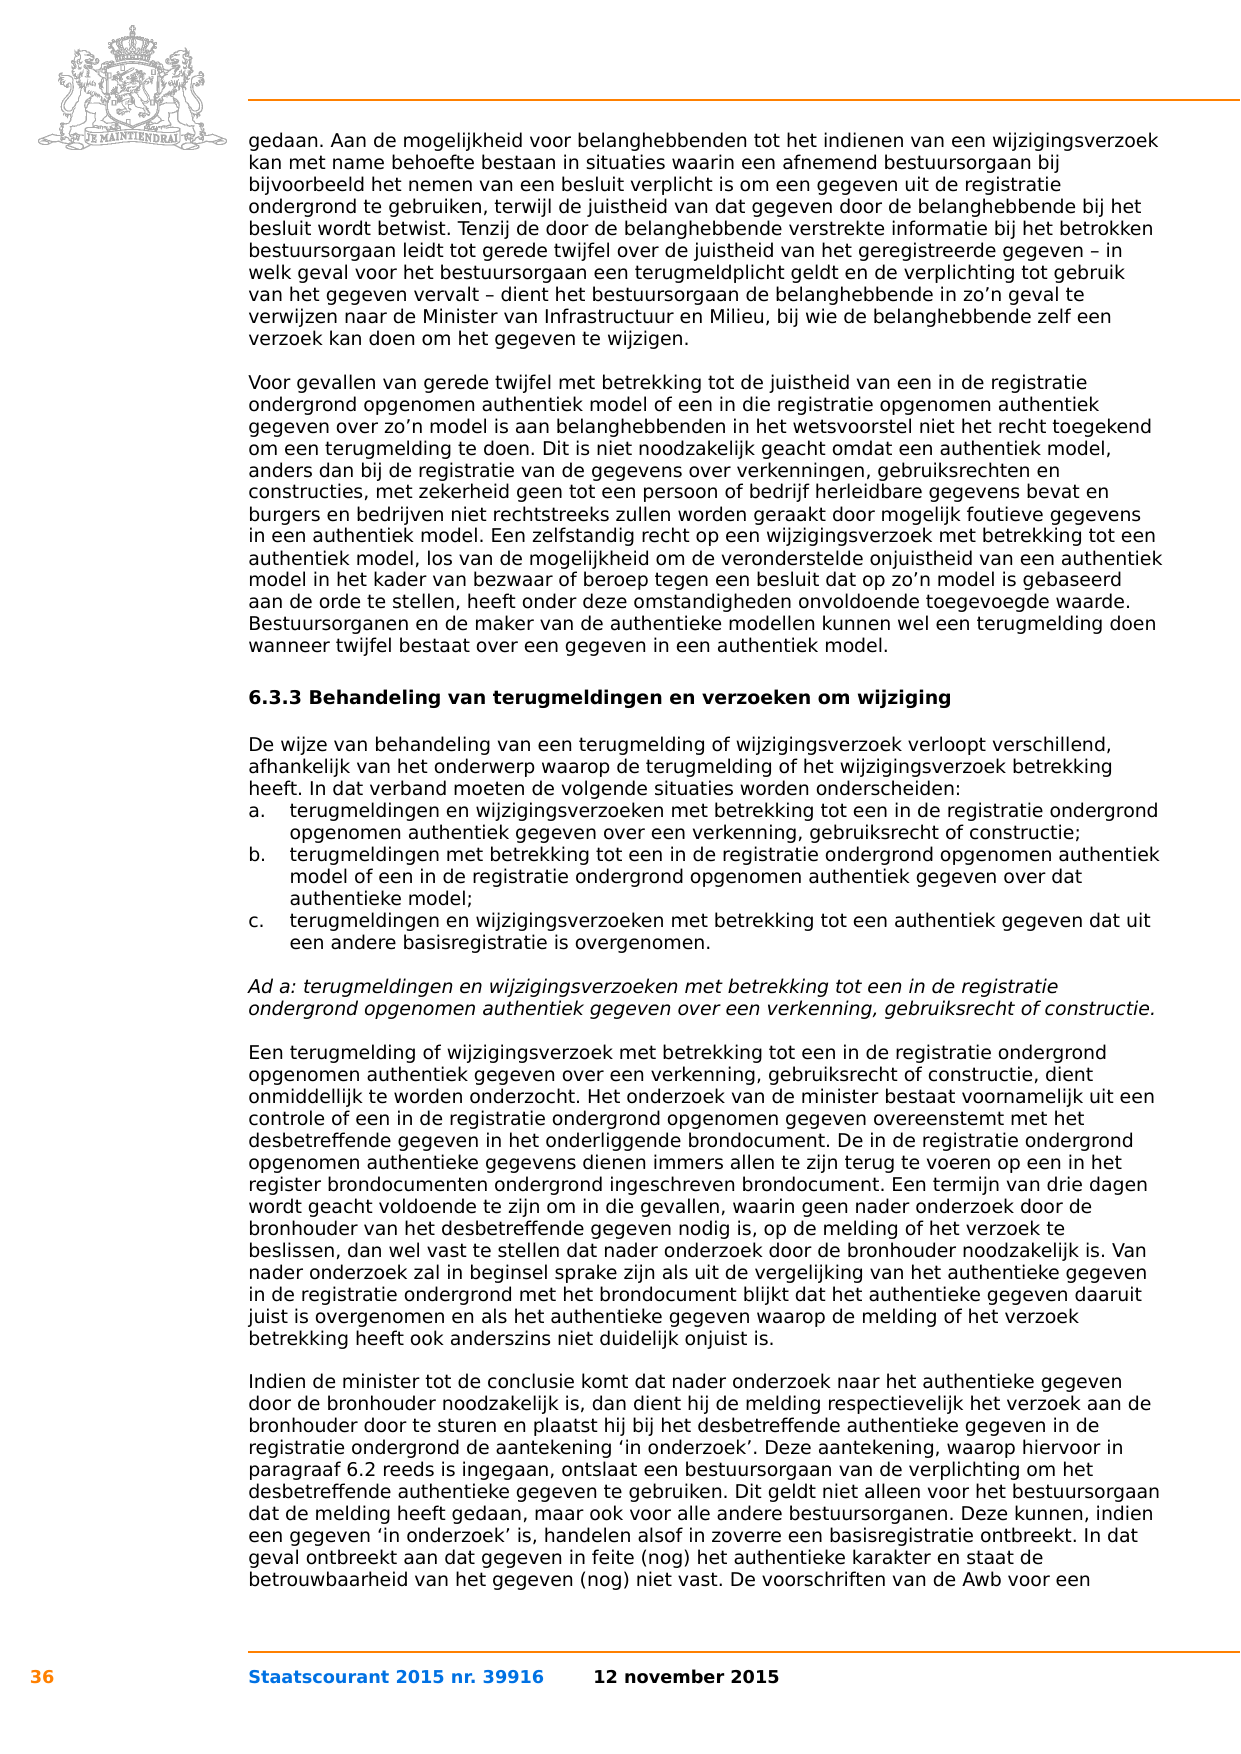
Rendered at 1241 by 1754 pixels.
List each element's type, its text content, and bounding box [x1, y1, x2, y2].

picture [38, 25, 227, 150]
subtitle Ad a: terugmeldingen en wijzigingsverzoeken met betrekking tot een in de registratie ondergrond opgenomen authentiek gegeven over een verkenning, gebruiksrecht of constructie. [248, 976, 1163, 1020]
text c. terugmeldingen en wijzigingsverzoeken met betrekking tot een authentiek gegeven dat uit een andere basisregistratie is overgenomen. [248, 910, 1163, 954]
text gedaan. Aan de mogelijkheid voor belanghebbenden tot het indienen van een wijzigingsverzoek kan met name behoefte bestaan in situaties waarin een afnemend bestuursorgaan bij bijvoorbeeld het nemen van een besluit verplicht is om een gegeven uit de registratie ondergrond te gebruiken, terwijl de juistheid van dat gegeven door de belanghebbende bij het besluit wordt betwist. Tenzij de door de belanghebbende verstrekte informatie bij het betrokken bestuursorgaan leidt tot gerede twijfel over de juistheid van het geregistreerde gegeven – in welk geval voor het bestuursorgaan een terugmeldplicht geldt en de verplichting tot gebruik van het gegeven vervalt – dient het bestuursorgaan de belanghebbende in zo’n geval te verwijzen naar de Minister van Infrastructuur en Milieu, bij wie de belanghebbende zelf een verzoek kan doen om het gegeven te wijzigen. [248, 130, 1163, 350]
text Indien de minister tot de conclusie komt dat nader onderzoek naar het authentieke gegeven door de bronhouder noodzakelijk is, dan dient hij de melding respectievelijk het verzoek aan de bronhouder door te sturen en plaatst hij bij het desbetreffende authentieke gegeven in de registratie ondergrond de aantekening ‘in onderzoek’. Deze aantekening, waarop hiervoor in paragraaf 6.2 reeds is ingegaan, ontslaat een bestuursorgaan van de verplichting om het desbetreffende authentieke gegeven te gebruiken. Dit geldt niet alleen voor het bestuursorgaan dat de melding heeft gedaan, maar ook voor alle andere bestuursorganen. Deze kunnen, indien een gegeven ‘in onderzoek’ is, handelen alsof in zoverre een basisregistratie ontbreekt. In dat geval ontbreekt aan dat gegeven in feite (nog) het authentieke karakter en staat de betrouwbaarheid van het gegeven (nog) niet vast. De voorschriften van de Awb voor een [248, 1371, 1163, 1591]
text a. terugmeldingen en wijzigingsverzoeken met betrekking tot een in de registratie ondergrond opgenomen authentiek gegeven over een verkenning, gebruiksrecht of constructie; [248, 800, 1163, 844]
text Een terugmelding of wijzigingsverzoek met betrekking tot een in de registratie ondergrond opgenomen authentiek gegeven over een verkenning, gebruiksrecht of constructie, dient onmiddellijk te worden onderzocht. Het onderzoek van de minister bestaat voornamelijk uit een controle of een in de registratie ondergrond opgenomen gegeven overeenstemt met het desbetreffende gegeven in het onderliggende brondocument. De in de registratie ondergrond opgenomen authentieke gegevens dienen immers allen te zijn terug te voeren op een in het register brondocumenten ondergrond ingeschreven brondocument. Een termijn van drie dagen wordt geacht voldoende te zijn om in die gevallen, waarin geen nader onderzoek door de bronhouder van het desbetreffende gegeven nodig is, op de melding of het verzoek te beslissen, dan wel vast te stellen dat nader onderzoek door de bronhouder noodzakelijk is. Van nader onderzoek zal in beginsel sprake zijn als uit de vergelijking van het authentieke gegeven in de registratie ondergrond met het brondocument blijkt dat het authentieke gegeven daaruit juist is overgenomen en als het authentieke gegeven waarop de melding of het verzoek betrekking heeft ook anderszins niet duidelijk onjuist is. [248, 1042, 1163, 1349]
text Voor gevallen van gerede twijfel met betrekking tot de juistheid van een in de registratie ondergrond opgenomen authentiek model of een in die registratie opgenomen authentiek gegeven over zo’n model is aan belanghebbenden in het wetsvoorstel niet het recht toegekend om een terugmelding te doen. Dit is niet noodzakelijk geacht omdat een authentiek model, anders dan bij de registratie van de gegevens over verkenningen, gebruiksrechten en constructies, met zekerheid geen tot een persoon of bedrijf herleidbare gegevens bevat en burgers en bedrijven niet rechtstreeks zullen worden geraakt door mogelijk foutieve gegevens in een authentiek model. Een zelfstandig recht op een wijzigingsverzoek met betrekking tot een authentiek model, los van de mogelijkheid om de veronderstelde onjuistheid van een authentiek model in het kader van bezwaar of beroep tegen een besluit dat op zo’n model is gebaseerd aan de orde te stellen, heeft onder deze omstandigheden onvoldoende toegevoegde waarde. Bestuursorganen en de maker van de authentieke modellen kunnen wel een terugmelding doen wanneer twijfel bestaat over een gegeven in een authentiek model. [248, 372, 1163, 657]
subtitle 6.3.3 Behandeling van terugmeldingen en verzoeken om wijziging [248, 687, 1163, 709]
text De wijze van behandeling van een terugmelding of wijzigingsverzoek verloopt verschillend, afhankelijk van het onderwerp waarop de terugmelding of het wijzigingsverzoek betrekking heeft. In dat verband moeten de volgende situaties worden onderscheiden: [248, 734, 1163, 800]
text b. terugmeldingen met betrekking tot een in de registratie ondergrond opgenomen authentiek model of een in de registratie ondergrond opgenomen authentiek gegeven over dat authentieke model; [248, 844, 1163, 910]
